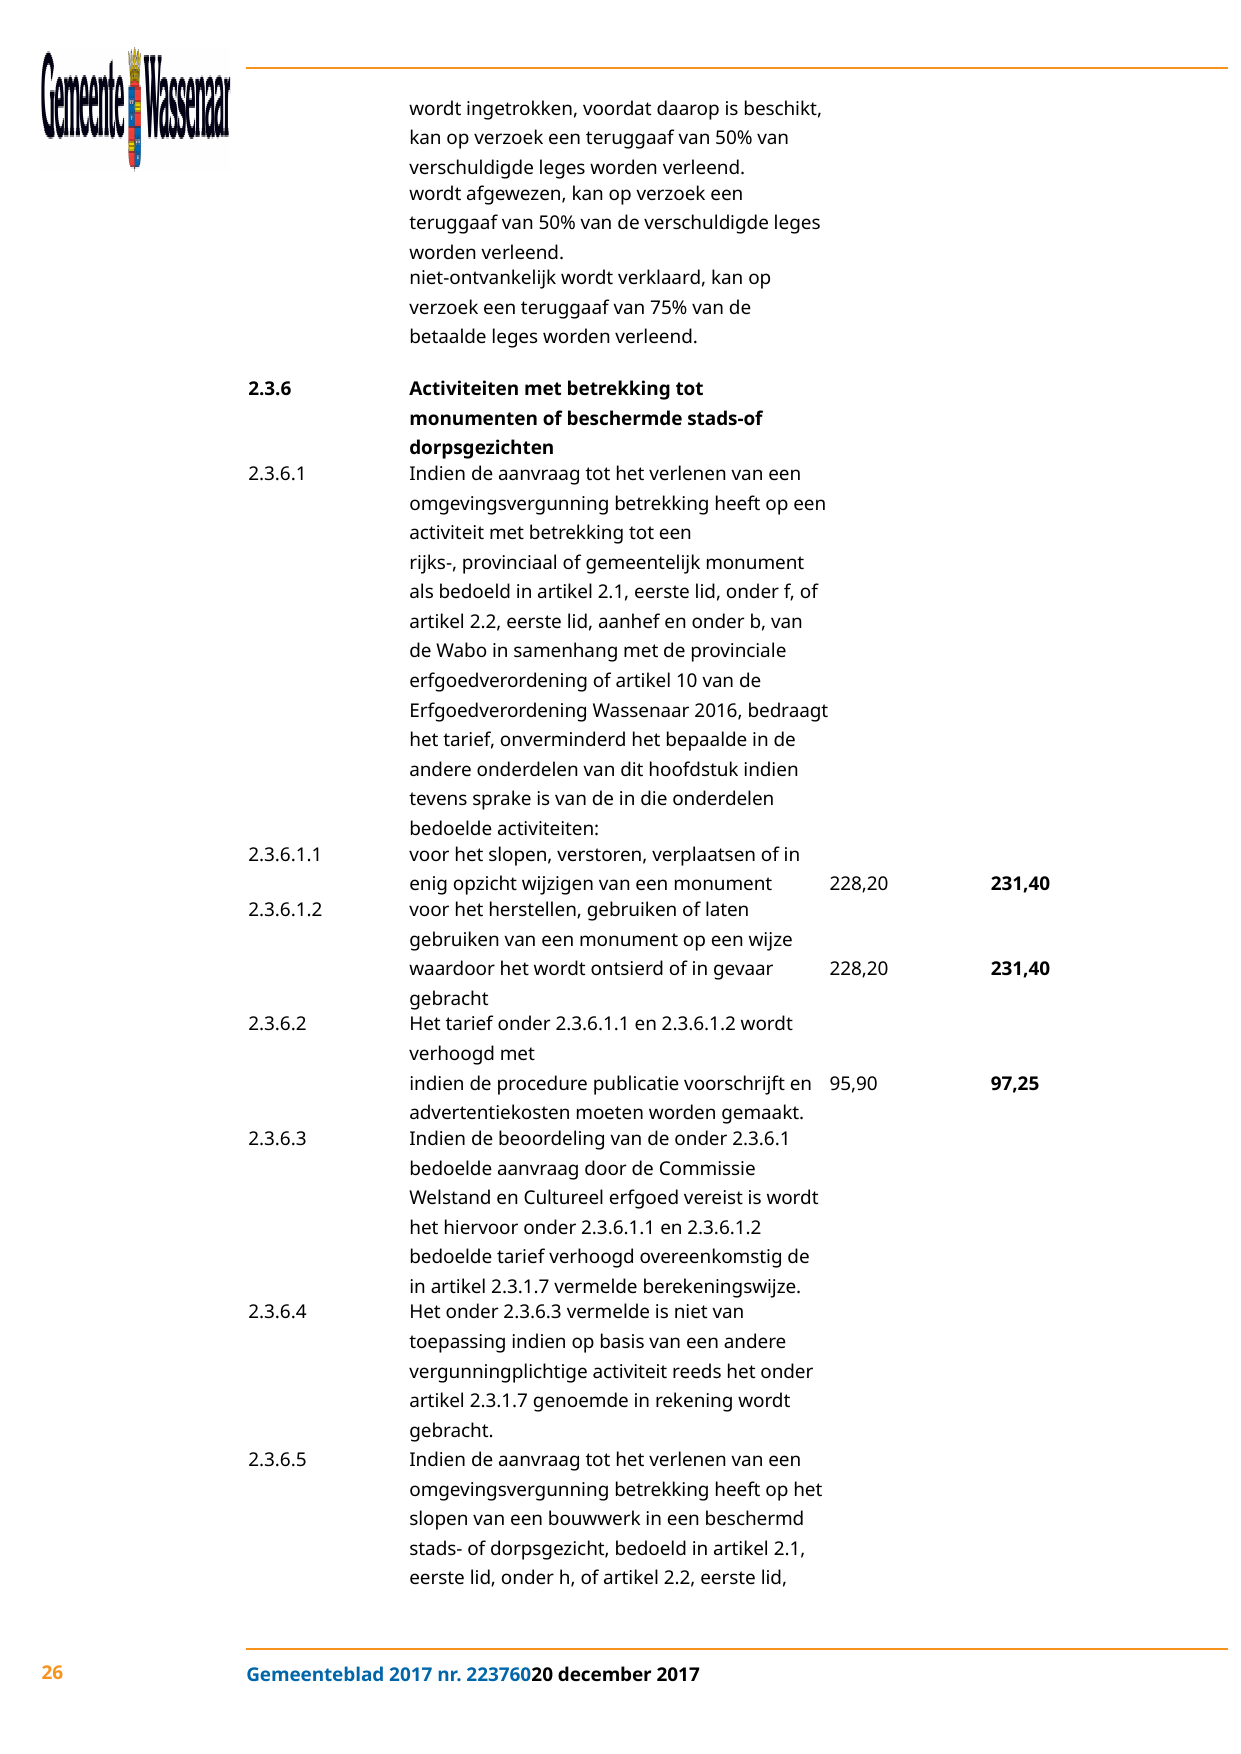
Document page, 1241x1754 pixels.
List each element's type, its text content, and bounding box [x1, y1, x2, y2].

table_cell voor het slopen, verstoren, verplaatsen of in enig opzicht wijzigen van een monument [409, 841, 829, 896]
table_cell Indien de beoordeling van de onder 2.3.6.1 bedoelde aanvraag door de Commissie Welstand en Cultureel erfgoed vereist is wordt het hiervoor onder 2.3.6.1.1 en 2.3.6.1.2 bedoelde tarief verhoogd overeenkomstig de in artikel 2.3.1.7 vermelde berekeningswijze. [409, 1125, 829, 1299]
table_header [991, 1446, 1152, 1590]
table_cell 2.3.6.1.2 [248, 896, 409, 1011]
table_header Indien de aanvraag tot het verlenen van een omgevingsvergunning betrekking heeft op het slopen van een bouwwerk in een beschermd stads- of dorpsgezicht, bedoeld in artikel 2.1, eerste lid, onder h, of artikel 2.2, eerste lid, [409, 1446, 829, 1590]
table_cell wordt afgewezen, kan op verzoek een teruggaaf van 50% van de verschuldigde leges worden verleend. [409, 180, 829, 264]
picture [41, 47, 231, 172]
table_cell 2.3.6.3 [248, 1125, 409, 1299]
table_cell [248, 265, 409, 349]
table_cell [829, 180, 991, 264]
table_cell Het tarief onder 2.3.6.1.1 en 2.3.6.1.2 wordt verhoogd met indien de procedure publicatie voorschrijft en advertentiekosten moeten worden gemaakt. [409, 1011, 829, 1125]
table_header 2.3.6.5 [248, 1446, 409, 1590]
table_cell wordt ingetrokken, voordat daarop is beschikt, kan op verzoek een teruggaaf van 50% van verschuldigde leges worden verleend. [409, 95, 829, 180]
table_cell [991, 95, 1152, 180]
table_cell [248, 350, 409, 375]
table_cell [248, 95, 409, 180]
table_cell [991, 180, 1152, 264]
table_cell [248, 180, 409, 264]
table_header [829, 1446, 991, 1590]
table_cell Het onder 2.3.6.3 vermelde is niet van toepassing indien op basis van een andere vergunningplichtige activiteit reeds het onder artikel 2.3.1.7 genoemde in rekening wordt gebracht. [409, 1299, 829, 1443]
table_cell [829, 460, 991, 841]
table_cell [991, 375, 1152, 460]
table_cell 2.3.6.4 [248, 1299, 409, 1443]
table_cell 2.3.6 [248, 375, 409, 460]
table_cell 97,25 [991, 1011, 1152, 1125]
table_cell voor het herstellen, gebruiken of laten gebruiken van een monument op een wijze waardoor het wordt ontsierd of in gevaar gebracht [409, 896, 829, 1011]
table_cell [829, 265, 991, 349]
table_cell 231,40 [991, 896, 1152, 1011]
table_cell 2.3.6.2 [248, 1011, 409, 1125]
table_cell [829, 1125, 991, 1299]
table_cell [409, 350, 829, 375]
table_cell [991, 350, 1152, 375]
table_cell 228,20 [829, 896, 991, 1011]
table_cell Indien de aanvraag tot het verlenen van een omgevingsvergunning betrekking heeft op een activiteit met betrekking tot een rijks-, provinciaal of gemeentelijk monument als bedoeld in artikel 2.1, eerste lid, onder f, of artikel 2.2, eerste lid, aanhef en onder b, van de Wabo in samenhang met de provinciale erfgoedverordening of artikel 10 van de Erfgoedverordening Wassenaar 2016, bedraagt het tarief, onverminderd het bepaalde in de andere onderdelen van dit hoofdstuk indien tevens sprake is van de in die onderdelen bedoelde activiteiten: [409, 460, 829, 841]
table_cell 95,90 [829, 1011, 991, 1125]
table_cell [991, 1299, 1152, 1443]
table_cell 2.3.6.1 [248, 460, 409, 841]
table_cell [991, 1125, 1152, 1299]
table_cell Activiteiten met betrekking tot monumenten of beschermde stads-of dorpsgezichten [409, 375, 829, 460]
table_cell [991, 460, 1152, 841]
table_cell [829, 350, 991, 375]
table_cell [991, 265, 1152, 349]
table_cell 2.3.6.1.1 [248, 841, 409, 896]
table_cell [829, 375, 991, 460]
table_cell [829, 95, 991, 180]
table_cell [829, 1299, 991, 1443]
table_cell 228,20 [829, 841, 991, 896]
table_cell niet-ontvankelijk wordt verklaard, kan op verzoek een teruggaaf van 75% van de betaalde leges worden verleend. [409, 265, 829, 349]
table_cell 231,40 [991, 841, 1152, 896]
